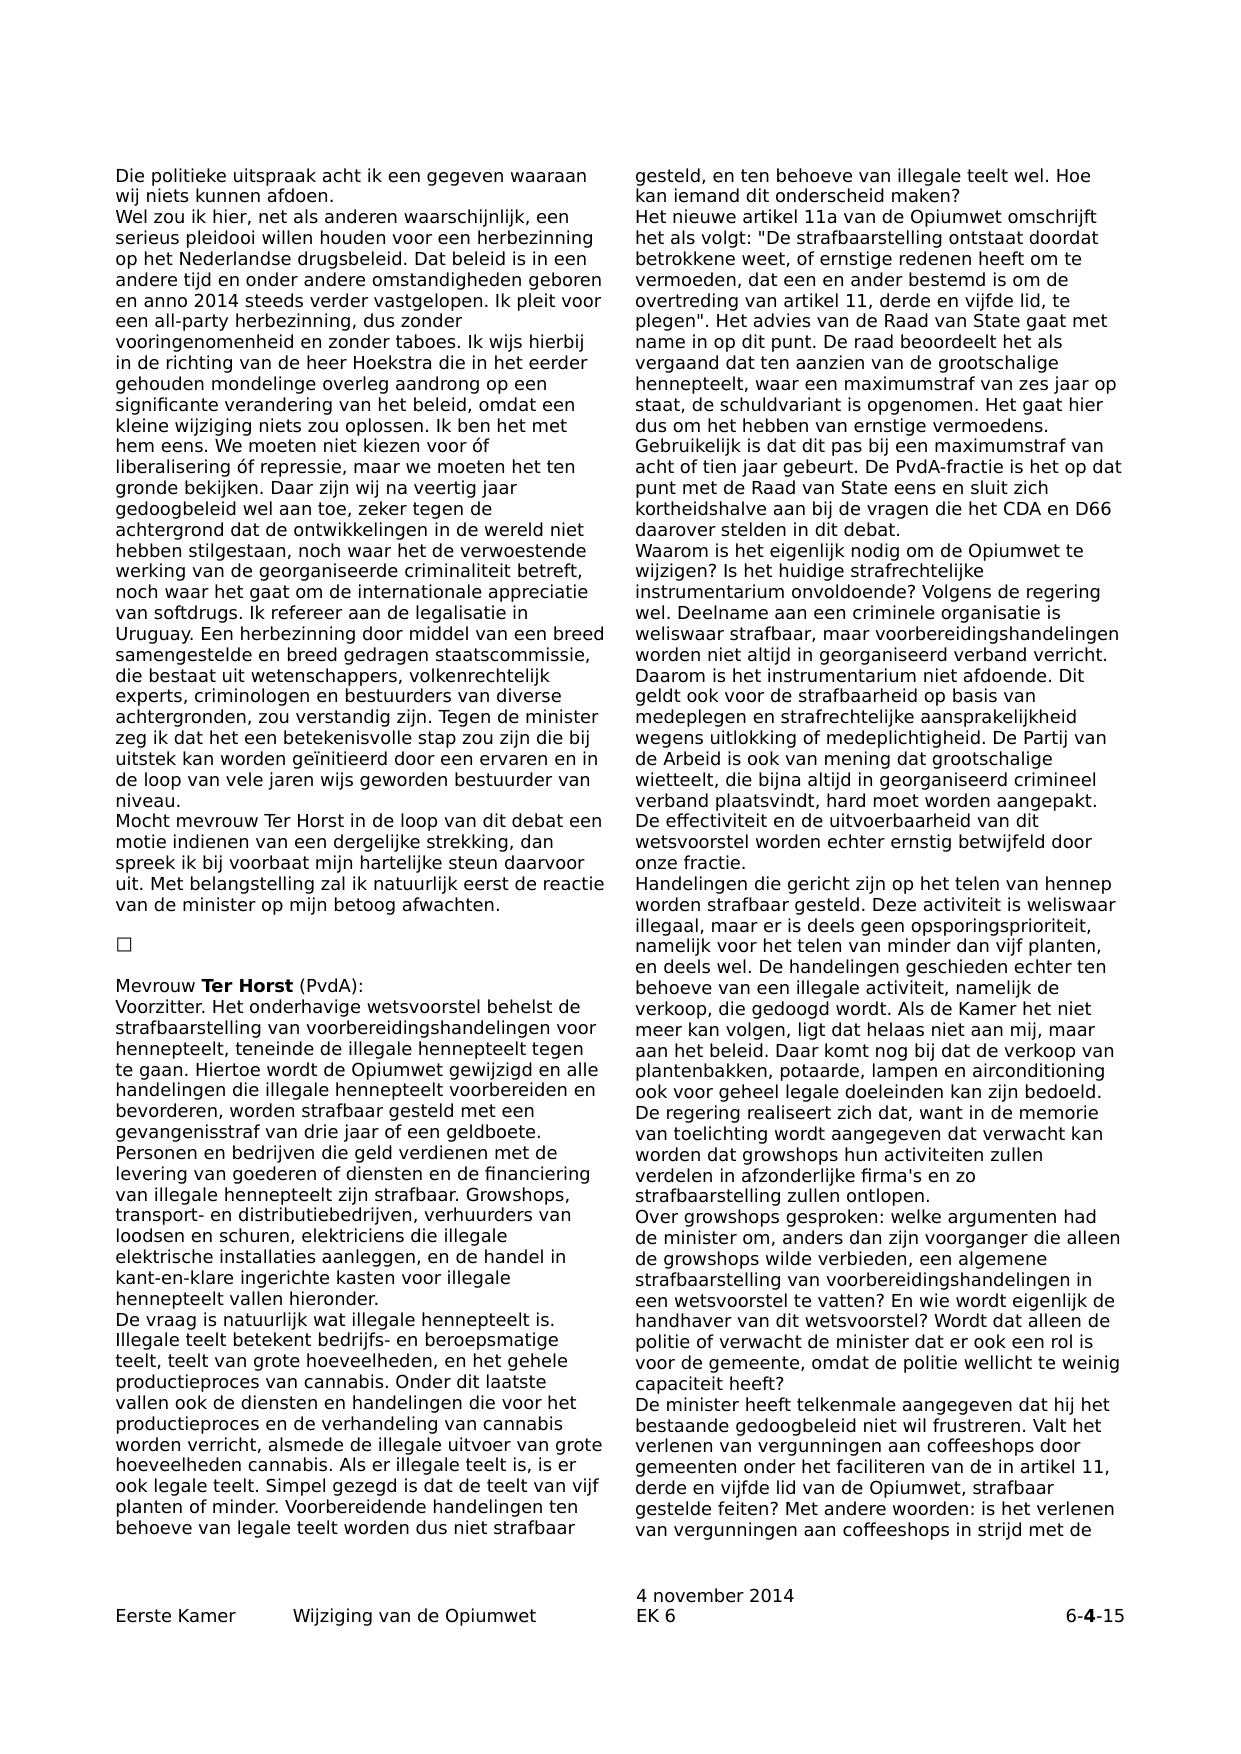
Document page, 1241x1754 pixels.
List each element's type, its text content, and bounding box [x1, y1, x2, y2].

text Handelingen die gericht zijn op het telen van hennep worden strafbaar gesteld. Deze activiteit is weliswaar illegaal, maar er is deels geen opsporingsprioriteit, namelijk voor het telen van minder dan vijf planten, en deels wel. De handelingen geschieden echter ten behoeve van een illegale activiteit, namelijk de verkoop, die gedoogd wordt. Als de Kamer het niet meer kan volgen, ligt dat helaas niet aan mij, maar aan het beleid. Daar komt nog bij dat de verkoop van plantenbakken, potaarde, lampen en airconditioning ook voor geheel legale doeleinden kan zijn bedoeld. De regering realiseert zich dat, want in de memorie van toelichting wordt aangegeven dat verwacht kan worden dat growshops hun activiteiten zullen verdelen in afzonderlijke firma's en zo strafbaarstelling zullen ontlopen. [635, 874, 1125, 1207]
text De minister heeft telkenmale aangegeven dat hij het bestaande gedoogbeleid niet wil frustreren. Valt het verlenen van vergunningen aan coffeeshops door gemeenten onder het faciliteren van de in artikel 11, derde en vijfde lid van de Opiumwet, strafbaar gestelde feiten? Met andere woorden: is het verlenen van vergunningen aan coffeeshops in strijd met de [635, 1394, 1125, 1540]
text ⬜ [115, 935, 605, 956]
text Wel zou ik hier, net als anderen waarschijnlijk, een serieus pleidooi willen houden voor een herbezinning op het Nederlandse drugsbeleid. Dat beleid is in een andere tijd en onder andere omstandigheden geboren en anno 2014 steeds verder vastgelopen. Ik pleit voor een all-party herbezinning, dus zonder vooringenomenheid en zonder taboes. Ik wijs hierbij in de richting van de heer Hoekstra die in het eerder gehouden mondelinge overleg aandrong op een significante verandering van het beleid, omdat een kleine wijziging niets zou oplossen. Ik ben het met hem eens. We moeten niet kiezen voor óf liberalisering óf repressie, maar we moeten het ten gronde bekijken. Daar zijn wij na veertig jaar gedoogbeleid wel aan toe, zeker tegen de achtergrond dat de ontwikkelingen in de wereld niet hebben stilgestaan, noch waar het de verwoestende werking van de georganiseerde criminaliteit betreft, noch waar het gaat om de internationale appreciatie van softdrugs. Ik refereer aan de legalisatie in Uruguay. Een herbezinning door middel van een breed samengestelde en breed gedragen staatscommissie, die bestaat uit wetenschappers, volkenrechtelijk experts, criminologen en bestuurders van diverse achtergronden, zou verstandig zijn. Tegen de minister zeg ik dat het een betekenisvolle stap zou zijn die bij uitstek kan worden geïnitieerd door een ervaren en in de loop van vele jaren wijs geworden bestuurder van niveau. [115, 207, 605, 811]
text De vraag is natuurlijk wat illegale hennepteelt is. Illegale teelt betekent bedrijfs- en beroepsmatige teelt, teelt van grote hoeveelheden, en het gehele productieproces van cannabis. Onder dit laatste vallen ook de diensten en handelingen die voor het productieproces en de verhandeling van cannabis worden verricht, alsmede de illegale uitvoer van grote hoeveelheden cannabis. Als er illegale teelt is, is er ook legale teelt. Simpel gezegd is dat de teelt van vijf planten of minder. Voorbereidende handelingen ten behoeve van legale teelt worden dus niet strafbaar [115, 1309, 605, 1538]
text Mocht mevrouw Ter Horst in de loop van dit debat een motie indienen van een dergelijke strekking, dan spreek ik bij voorbaat mijn hartelijke steun daarvoor uit. Met belangstelling zal ik natuurlijk eerst de reactie van de minister op mijn betoog afwachten. [115, 811, 605, 915]
text Mevrouw Ter Horst (PvdA): [115, 976, 605, 997]
text Waarom is het eigenlijk nodig om de Opiumwet te wijzigen? Is het huidige strafrechtelijke instrumentarium onvoldoende? Volgens de regering wel. Deelname aan een criminele organisatie is weliswaar strafbaar, maar voorbereidingshandelingen worden niet altijd in georganiseerd verband verricht. Daarom is het instrumentarium niet afdoende. Dit geldt ook voor de strafbaarheid op basis van medeplegen en strafrechtelijke aansprakelijkheid wegens uitlokking of medeplichtigheid. De Partij van de Arbeid is ook van mening dat grootschalige wietteelt, die bijna altijd in georganiseerd crimineel verband plaatsvindt, hard moet worden aangepakt. De effectiviteit en de uitvoerbaarheid van dit wetsvoorstel worden echter ernstig betwijfeld door onze fractie. [635, 540, 1125, 874]
text gesteld, en ten behoeve van illegale teelt wel. Hoe kan iemand dit onderscheid maken? [635, 165, 1125, 207]
text Die politieke uitspraak acht ik een gegeven waaraan wij niets kunnen afdoen. [115, 165, 605, 207]
text Voorzitter. Het onderhavige wetsvoorstel behelst de strafbaarstelling van voorbereidingshandelingen voor hennepteelt, teneinde de illegale hennepteelt tegen te gaan. Hiertoe wordt de Opiumwet gewijzigd en alle handelingen die illegale hennepteelt voorbereiden en bevorderen, worden strafbaar gesteld met een gevangenisstraf van drie jaar of een geldboete. Personen en bedrijven die geld verdienen met de levering van goederen of diensten en de financiering van illegale hennepteelt zijn strafbaar. Growshops, transport- en distributiebedrijven, verhuurders van loodsen en schuren, elektriciens die illegale elektrische installaties aanleggen, en de handel in kant-en-klare ingerichte kasten voor illegale hennepteelt vallen hieronder. [115, 997, 605, 1309]
text Over growshops gesproken: welke argumenten had de minister om, anders dan zijn voorganger die alleen de growshops wilde verbieden, een algemene strafbaarstelling van voorbereidingshandelingen in een wetsvoorstel te vatten? En wie wordt eigenlijk de handhaver van dit wetsvoorstel? Wordt dat alleen de politie of verwacht de minister dat er ook een rol is voor de gemeente, omdat de politie wellicht te weinig capaciteit heeft? [635, 1207, 1125, 1394]
text Het nieuwe artikel 11a van de Opiumwet omschrijft het als volgt: "De strafbaarstelling ontstaat doordat betrokkene weet, of ernstige redenen heeft om te vermoeden, dat een en ander bestemd is om de overtreding van artikel 11, derde en vijfde lid, te plegen". Het advies van de Raad van State gaat met name in op dit punt. De raad beoordeelt het als vergaand dat ten aanzien van de grootschalige hennepteelt, waar een maximumstraf van zes jaar op staat, de schuldvariant is opgenomen. Het gaat hier dus om het hebben van ernstige vermoedens. Gebruikelijk is dat dit pas bij een maximumstraf van acht of tien jaar gebeurt. De PvdA-fractie is het op dat punt met de Raad van State eens en sluit zich kortheidshalve aan bij de vragen die het CDA en D66 daarover stelden in dit debat. [635, 207, 1125, 540]
